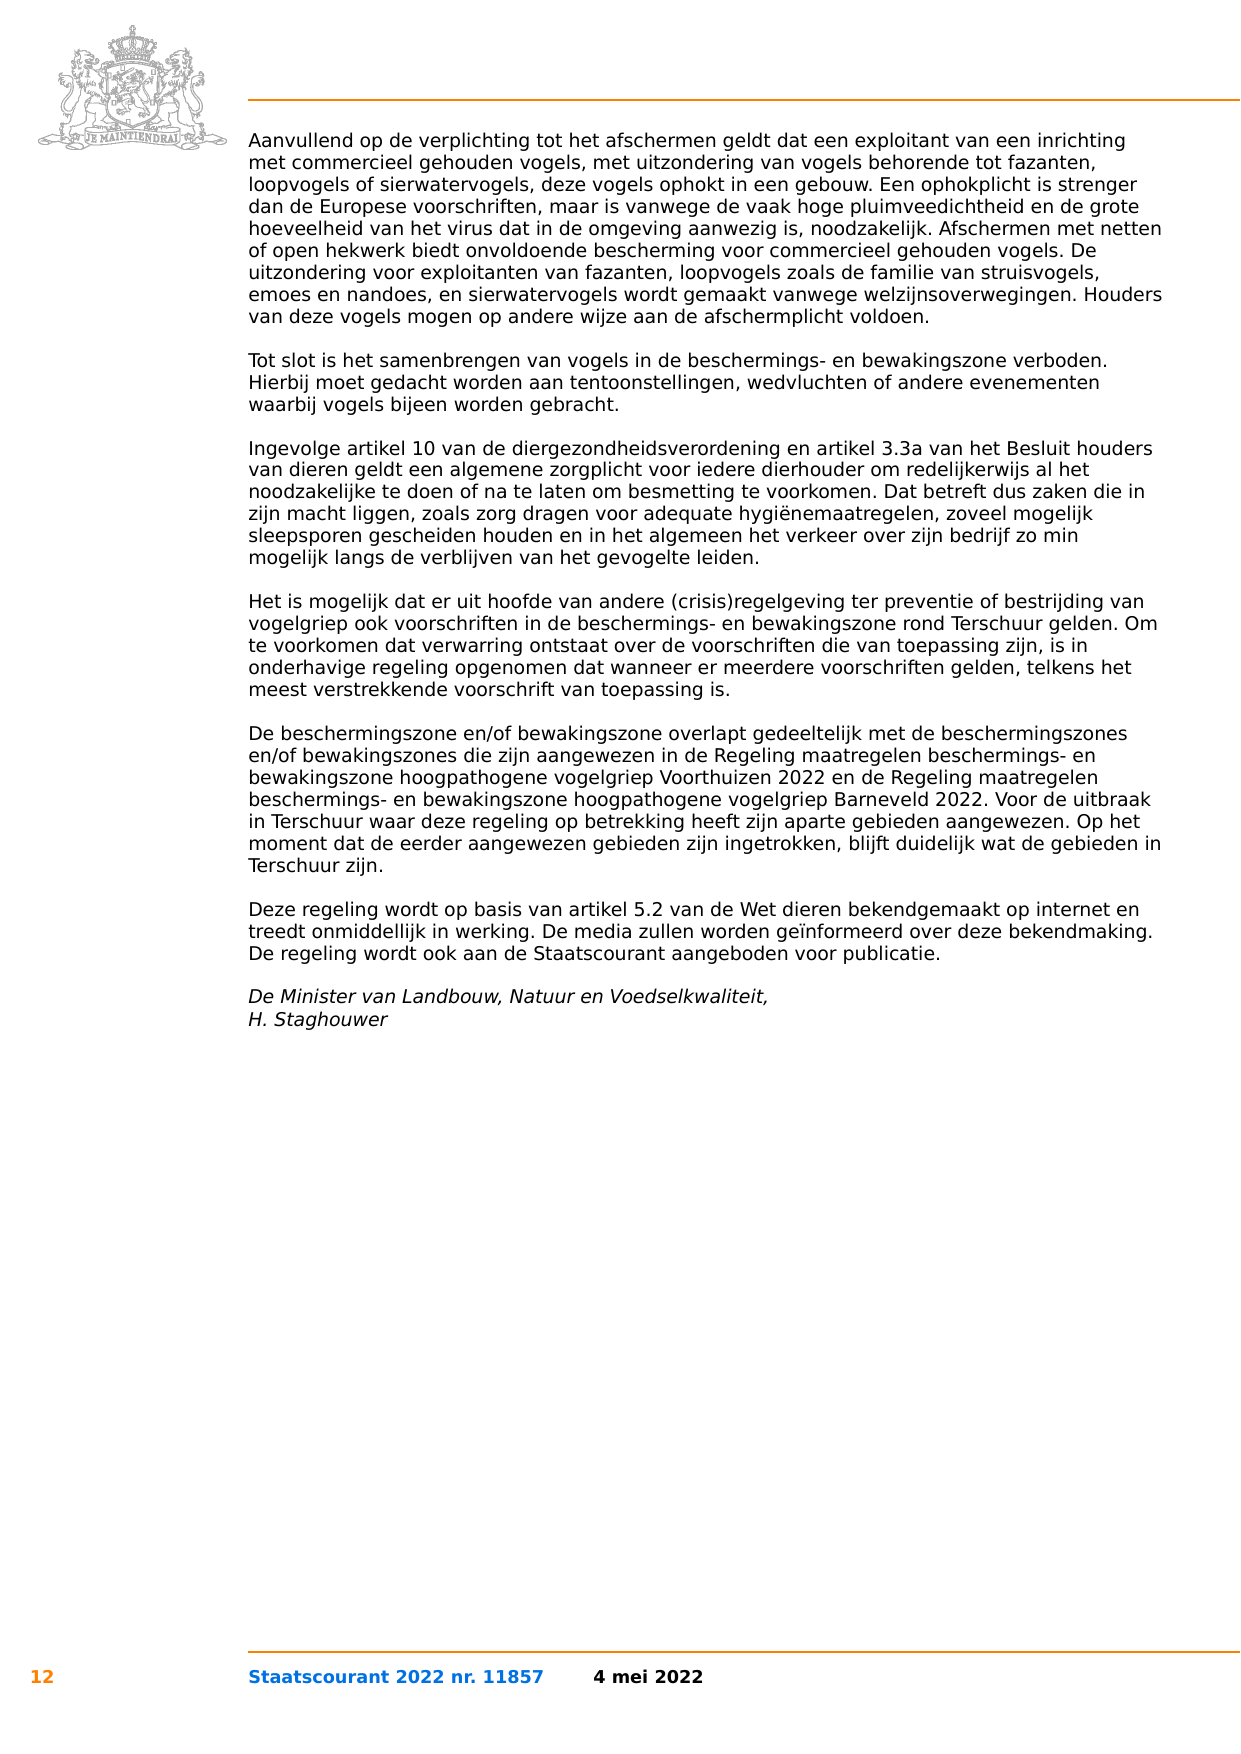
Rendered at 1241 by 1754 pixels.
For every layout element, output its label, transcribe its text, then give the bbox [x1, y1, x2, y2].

text Aanvullend op de verplichting tot het afschermen geldt dat een exploitant van een inrichting met commercieel gehouden vogels, met uitzondering van vogels behorende tot fazanten, loopvogels of sierwatervogels, deze vogels ophokt in een gebouw. Een ophokplicht is strenger dan de Europese voorschriften, maar is vanwege de vaak hoge pluimveedichtheid en de grote hoeveelheid van het virus dat in de omgeving aanwezig is, noodzakelijk. Afschermen met netten of open hekwerk biedt onvoldoende bescherming voor commercieel gehouden vogels. De uitzondering voor exploitanten van fazanten, loopvogels zoals de familie van struisvogels, emoes en nandoes, en sierwatervogels wordt gemaakt vanwege welzijnsoverwegingen. Houders van deze vogels mogen op andere wijze aan de afschermplicht voldoen. [248, 130, 1163, 328]
picture [38, 25, 227, 150]
text Tot slot is het samenbrengen van vogels in de beschermings- en bewakingszone verboden. Hierbij moet gedacht worden aan tentoonstellingen, wedvluchten of andere evenementen waarbij vogels bijeen worden gebracht. [248, 349, 1163, 416]
text Het is mogelijk dat er uit hoofde van andere (crisis)regelgeving ter preventie of bestrijding van vogelgriep ook voorschriften in de beschermings- en bewakingszone rond Terschuur gelden. Om te voorkomen dat verwarring ontstaat over de voorschriften die van toepassing zijn, is in onderhavige regeling opgenomen dat wanneer er meerdere voorschriften gelden, telkens het meest verstrekkende voorschrift van toepassing is. [248, 591, 1163, 701]
text Ingevolge artikel 10 van de diergezondheidsverordening en artikel 3.3a van het Besluit houders van dieren geldt een algemene zorgplicht voor iedere dierhouder om redelijkerwijs al het noodzakelijke te doen of na te laten om besmetting te voorkomen. Dat betreft dus zaken die in zijn macht liggen, zoals zorg dragen voor adequate hygiënemaatregelen, zoveel mogelijk sleepsporen gescheiden houden en in het algemeen het verkeer over zijn bedrijf zo min mogelijk langs de verblijven van het gevogelte leiden. [248, 437, 1163, 569]
text De beschermingszone en/of bewakingszone overlapt gedeeltelijk met de beschermingszones en/of bewakingszones die zijn aangewezen in de Regeling maatregelen beschermings- en bewakingszone hoogpathogene vogelgriep Voorthuizen 2022 en de Regeling maatregelen beschermings- en bewakingszone hoogpathogene vogelgriep Barneveld 2022. Voor de uitbraak in Terschuur waar deze regeling op betrekking heeft zijn aparte gebieden aangewezen. Op het moment dat de eerder aangewezen gebieden zijn ingetrokken, blijft duidelijk wat de gebieden in Terschuur zijn. [248, 723, 1163, 877]
text Deze regeling wordt op basis van artikel 5.2 van de Wet dieren bekendgemaakt op internet en treedt onmiddellijk in werking. De media zullen worden geïnformeerd over deze bekendmaking. De regeling wordt ook aan de Staatscourant aangeboden voor publicatie. [248, 899, 1163, 964]
text De Minister van Landbouw, Natuur en Voedselkwaliteit, H. Staghouwer [248, 986, 1163, 1030]
